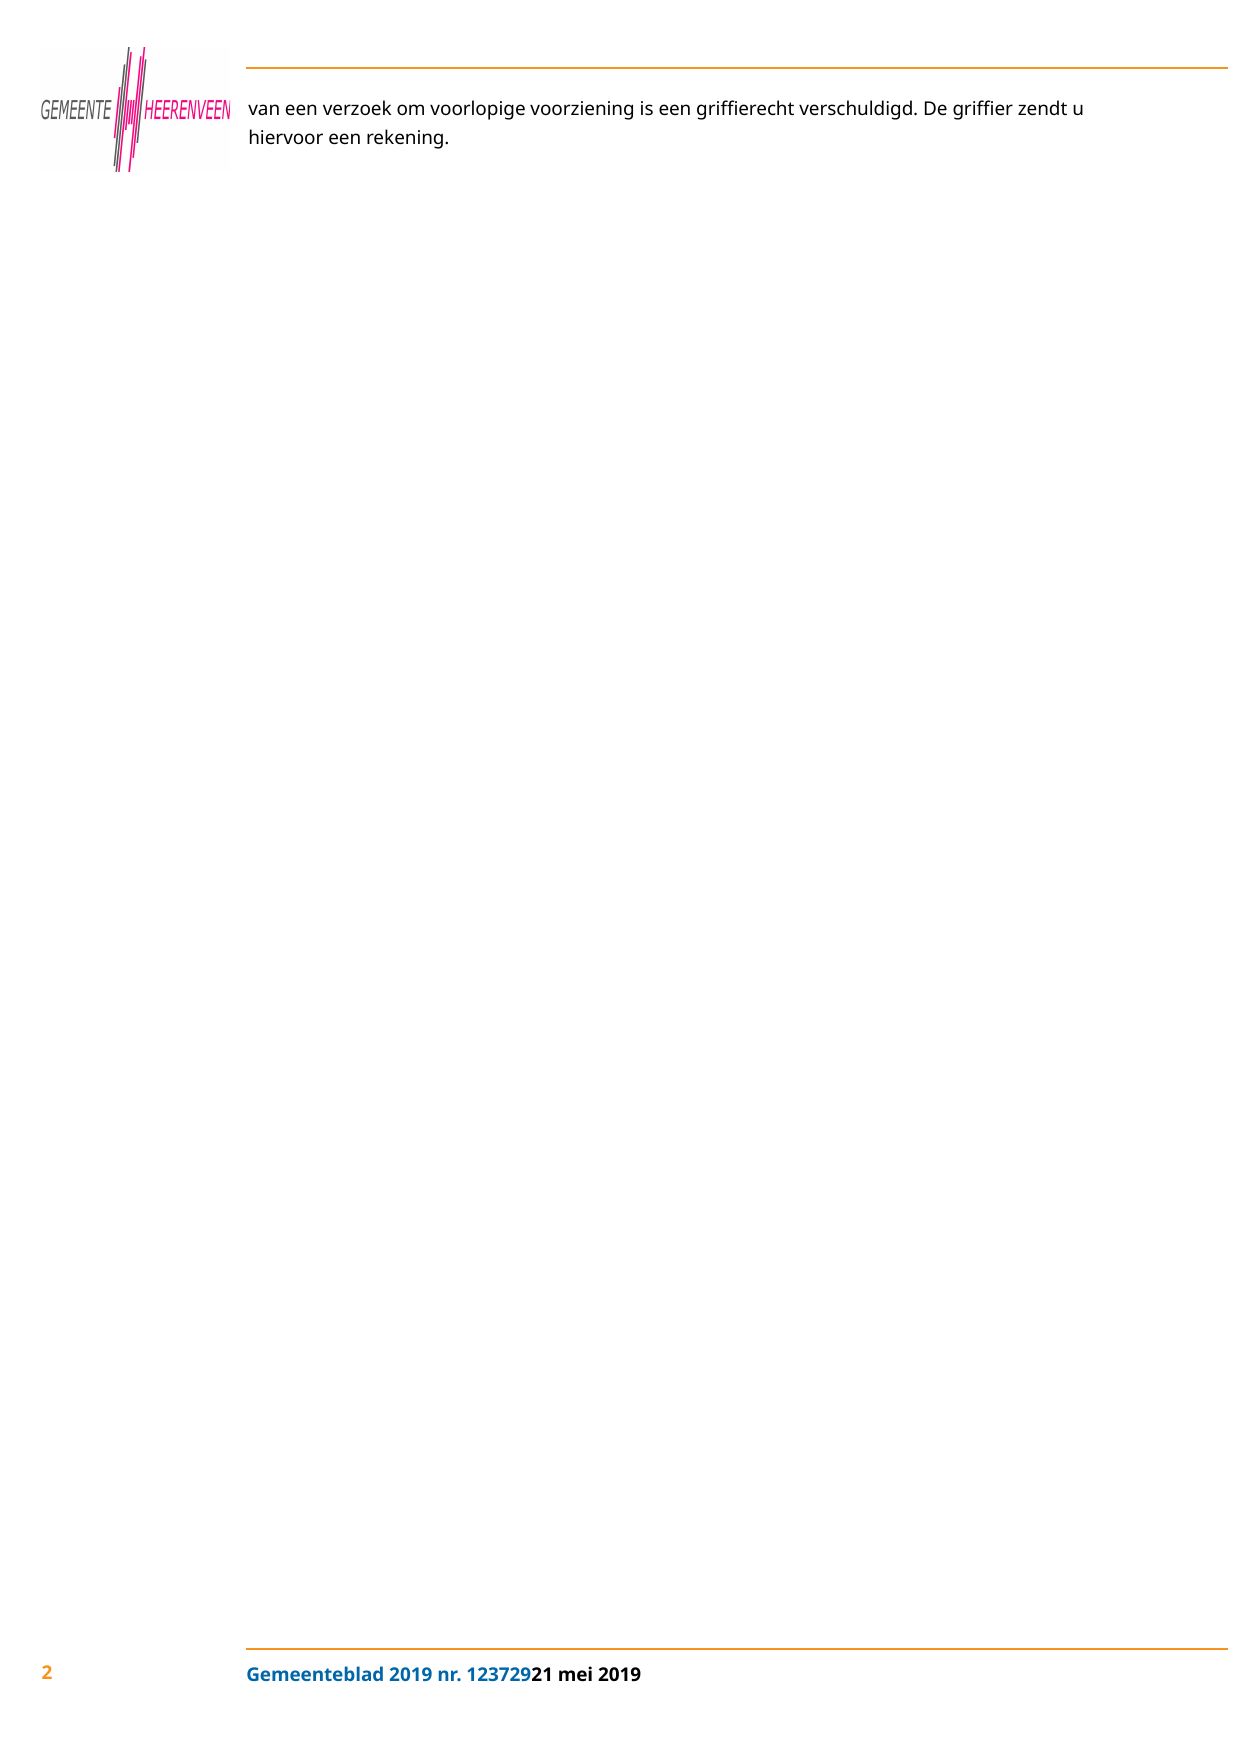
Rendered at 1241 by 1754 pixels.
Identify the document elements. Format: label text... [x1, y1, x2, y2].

picture [41, 47, 231, 172]
text van een verzoek om voorlopige voorziening is een griffierecht verschuldigd. De griffier zendt u hiervoor een rekening. [248, 95, 1152, 150]
